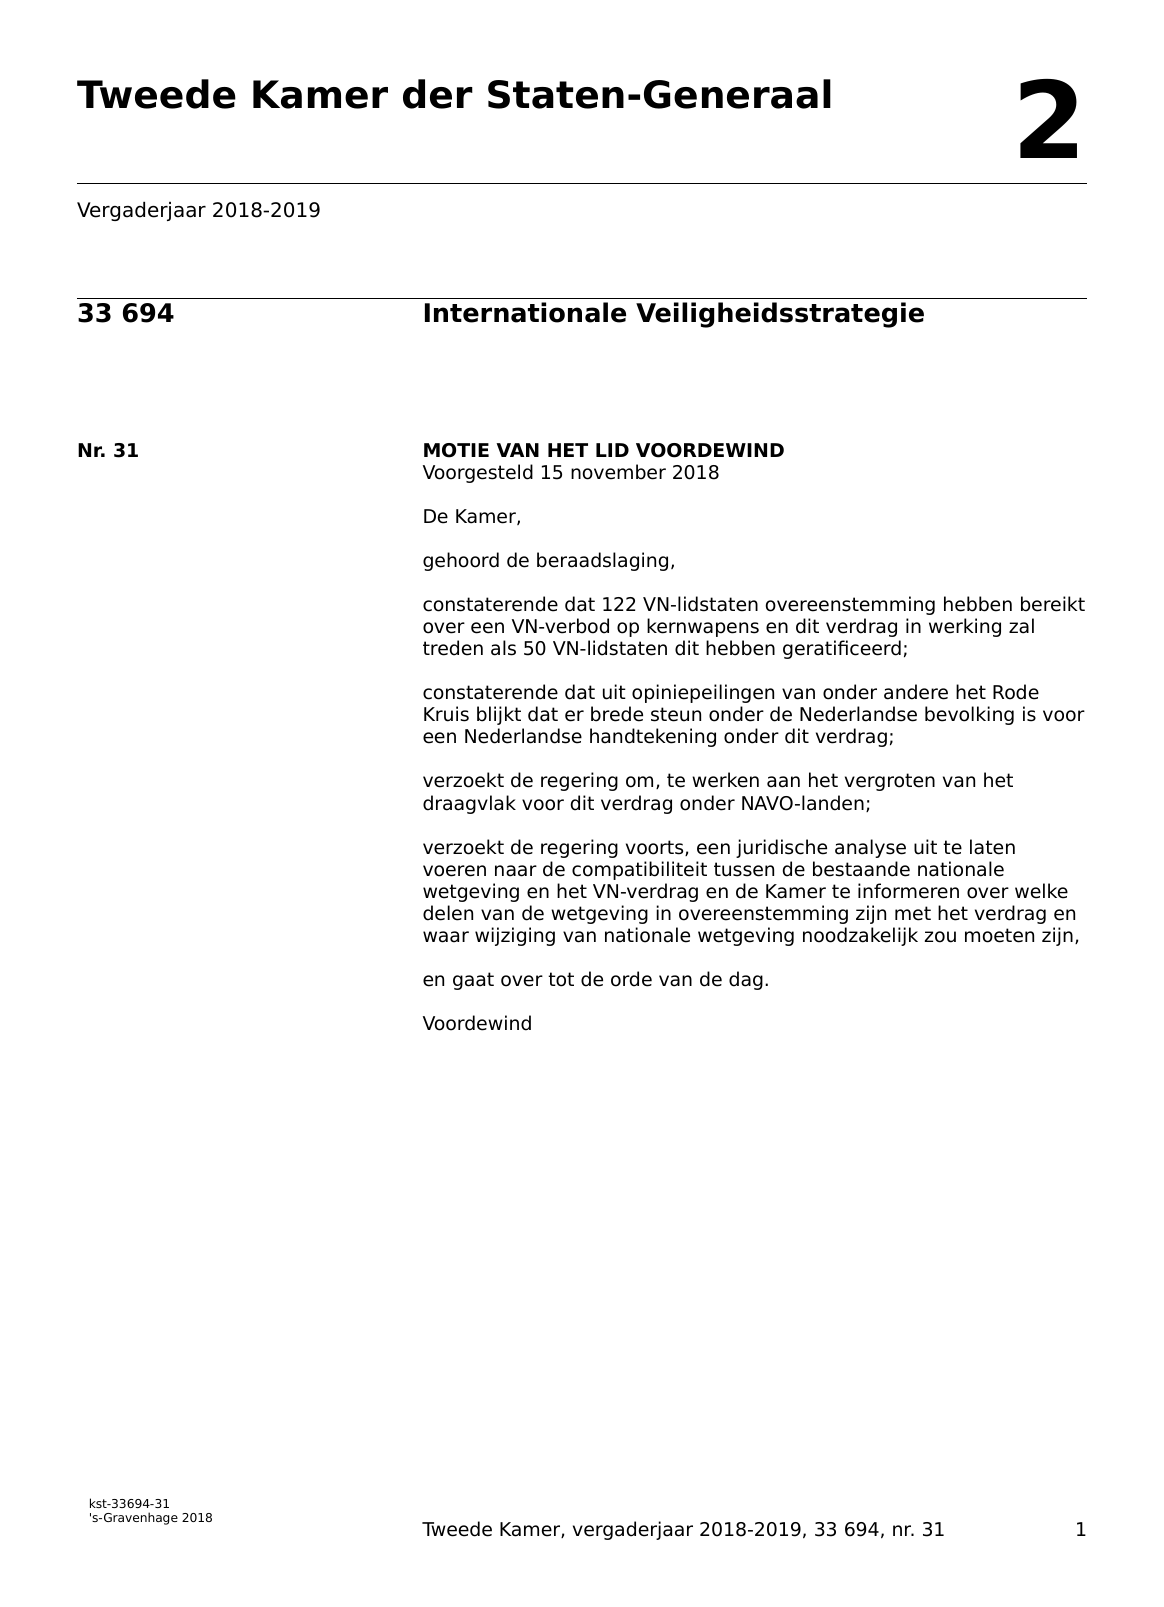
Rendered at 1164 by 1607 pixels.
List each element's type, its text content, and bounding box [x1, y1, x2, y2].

text kst-33694-31 [88, 1497, 323, 1511]
table_header Tweede Kamer der Staten-Generaal [77, 59, 886, 183]
subtitle 33 694 Internationale Veiligheidsstrategie [77, 299, 1087, 329]
table_cell Vergaderjaar 2018-2019 [77, 184, 1087, 298]
text Voordewind [422, 1013, 1087, 1035]
text verzoekt de regering om, te werken aan het vergroten van het draagvlak voor dit verdrag onder NAVO-landen; [422, 770, 1087, 814]
table_header 2 [886, 59, 1087, 183]
text 's-Gravenhage 2018 [88, 1511, 323, 1525]
text verzoekt de regering voorts, een juridische analyse uit te laten voeren naar de compatibiliteit tussen de bestaande nationale wetgeving en het VN-verdrag en de Kamer te informeren over welke delen van de wetgeving in overeenstemming zijn met het verdrag en waar wijziging van nationale wetgeving noodzakelijk zou moeten zijn, [422, 837, 1087, 946]
text Voorgesteld 15 november 2018 [422, 462, 1087, 484]
text constaterende dat uit opiniepeilingen van onder andere het Rode Kruis blijkt dat er brede steun onder de Nederlandse bevolking is voor een Nederlandse handtekening onder dit verdrag; [422, 682, 1087, 748]
text constaterende dat 122 VN-lidstaten overeenstemming hebben bereikt over een VN-verbod op kernwapens en dit verdrag in werking zal treden als 50 VN-lidstaten dit hebben geratificeerd; [422, 594, 1087, 660]
text gehoord de beraadslaging, [422, 550, 1087, 572]
text De Kamer, [422, 506, 1087, 528]
subtitle Nr. 31 MOTIE VAN HET LID VOORDEWIND [77, 440, 1087, 462]
text en gaat over tot de orde van de dag. [422, 969, 1087, 991]
